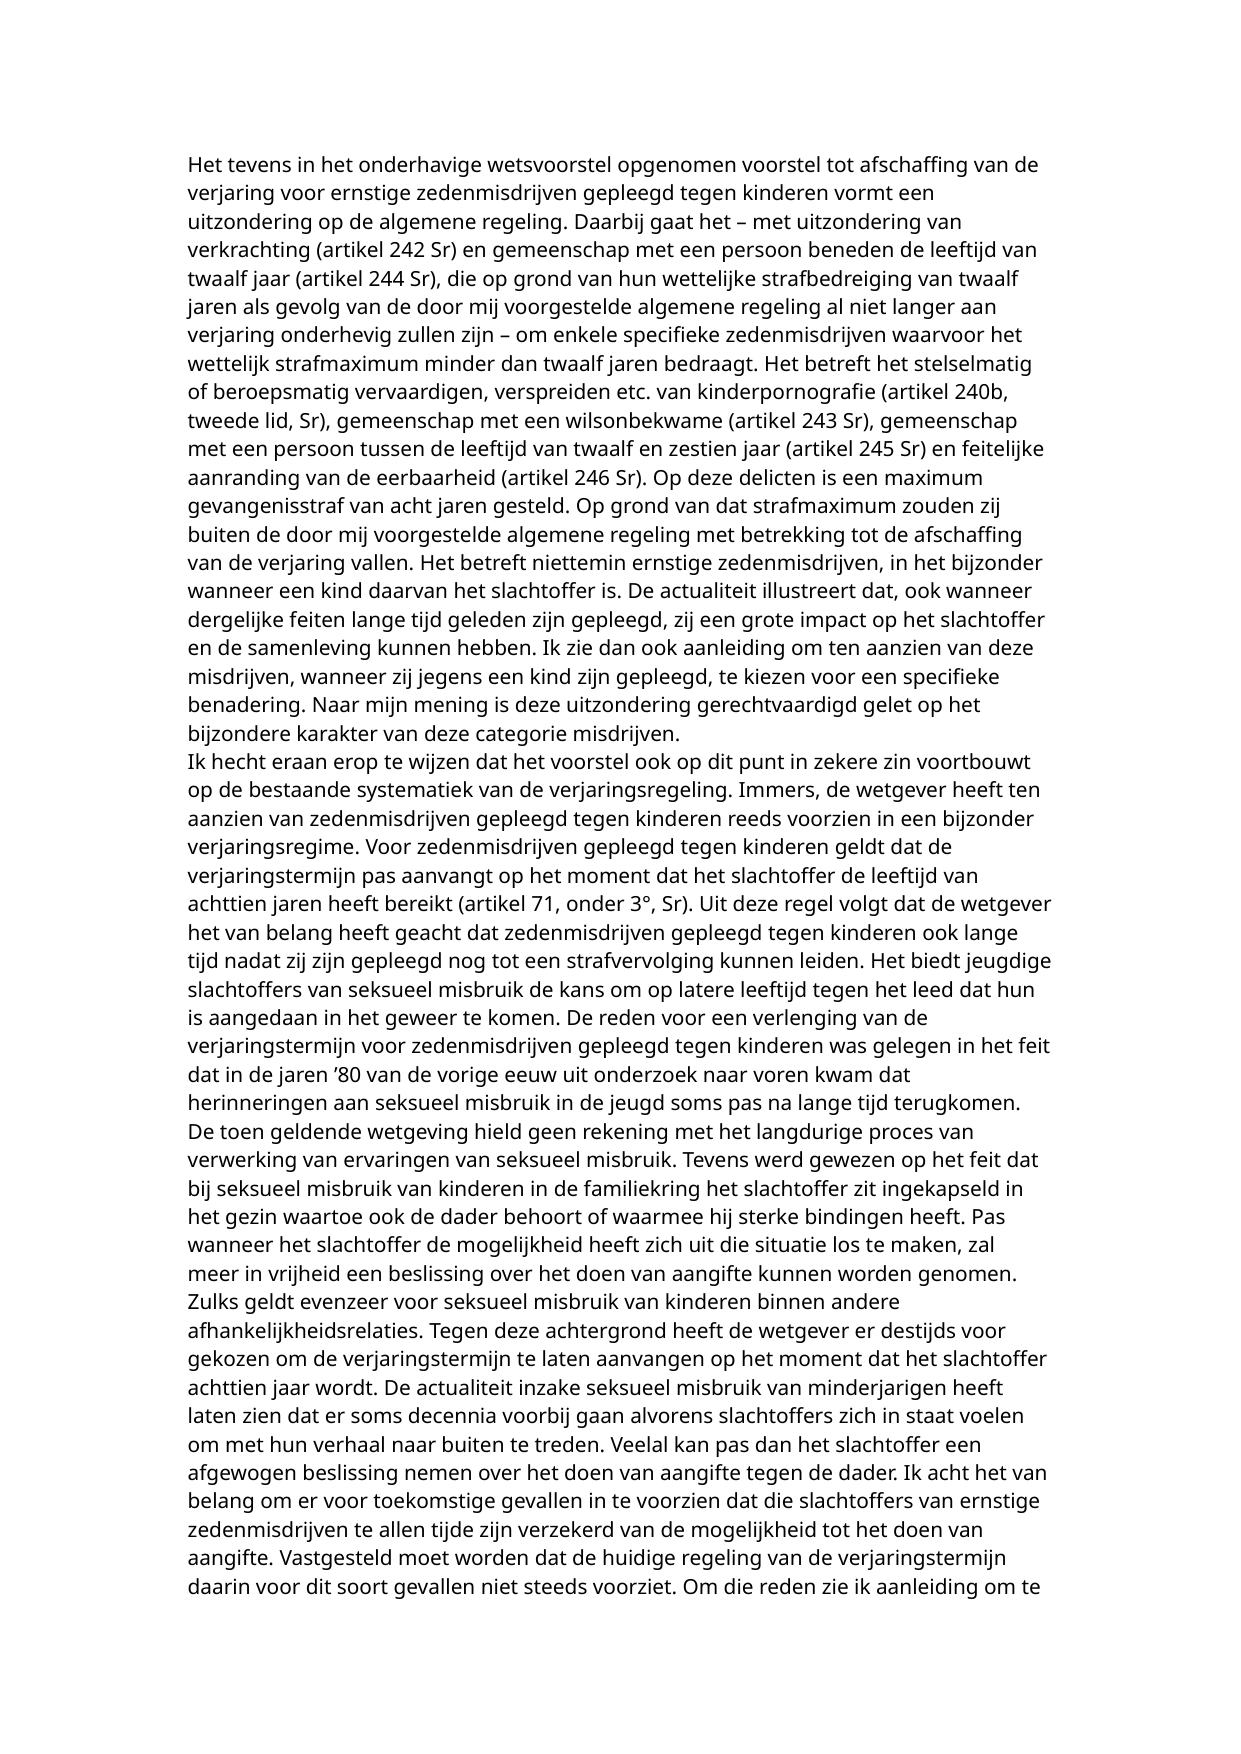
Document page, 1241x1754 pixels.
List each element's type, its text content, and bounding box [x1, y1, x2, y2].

text Ik hecht eraan erop te wijzen dat het voorstel ook op dit punt in zekere zin voortbouwt op de bestaande systematiek van de verjaringsregeling. Immers, de wetgever heeft ten aanzien van zedenmisdrijven gepleegd tegen kinderen reeds voorzien in een bijzonder verjaringsregime. Voor zedenmisdrijven gepleegd tegen kinderen geldt dat de verjaringstermijn pas aanvangt op het moment dat het slachtoffer de leeftijd van achttien jaren heeft bereikt (artikel 71, onder 3°, Sr). Uit deze regel volgt dat de wetgever het van belang heeft geacht dat zedenmisdrijven gepleegd tegen kinderen ook lange tijd nadat zij zijn gepleegd nog tot een strafvervolging kunnen leiden. Het biedt jeugdige slachtoffers van seksueel misbruik de kans om op latere leeftijd tegen het leed dat hun is aangedaan in het geweer te komen. De reden voor een verlenging van de verjaringstermijn voor zedenmisdrijven gepleegd tegen kinderen was gelegen in het feit dat in de jaren ’80 van de vorige eeuw uit onderzoek naar voren kwam dat herinneringen aan seksueel misbruik in de jeugd soms pas na lange tijd terugkomen. De toen geldende wetgeving hield geen rekening met het langdurige proces van verwerking van ervaringen van seksueel misbruik. Tevens werd gewezen op het feit dat bij seksueel misbruik van kinderen in de familiekring het slachtoffer zit ingekapseld in het gezin waartoe ook de dader behoort of waarmee hij sterke bindingen heeft. Pas wanneer het slachtoffer de mogelijkheid heeft zich uit die situatie los te maken, zal meer in vrijheid een beslissing over het doen van aangifte kunnen worden genomen. Zulks geldt evenzeer voor seksueel misbruik van kinderen binnen andere afhankelijkheidsrelaties. Tegen deze achtergrond heeft de wetgever er destijds voor gekozen om de verjaringstermijn te laten aanvangen op het moment dat het slachtoffer achttien jaar wordt. De actualiteit inzake seksueel misbruik van minderjarigen heeft laten zien dat er soms decennia voorbij gaan alvorens slachtoffers zich in staat voelen om met hun verhaal naar buiten te treden. Veelal kan pas dan het slachtoffer een afgewogen beslissing nemen over het doen van aangifte tegen de dader. Ik acht het van belang om er voor toekomstige gevallen in te voorzien dat die slachtoffers van ernstige zedenmisdrijven te allen tijde zijn verzekerd van de mogelijkheid tot het doen van aangifte. Vastgesteld moet worden dat de huidige regeling van de verjaringstermijn daarin voor dit soort gevallen niet steeds voorziet. Om die reden zie ik aanleiding om te [187, 747, 1053, 1600]
text Het tevens in het onderhavige wetsvoorstel opgenomen voorstel tot afschaffing van de verjaring voor ernstige zedenmisdrijven gepleegd tegen kinderen vormt een uitzondering op de algemene regeling. Daarbij gaat het – met uitzondering van verkrachting (artikel 242 Sr) en gemeenschap met een persoon beneden de leeftijd van twaalf jaar (artikel 244 Sr), die op grond van hun wettelijke strafbedreiging van twaalf jaren als gevolg van de door mij voorgestelde algemene regeling al niet langer aan verjaring onderhevig zullen zijn – om enkele specifieke zedenmisdrijven waarvoor het wettelijk strafmaximum minder dan twaalf jaren bedraagt. Het betreft het stelselmatig of beroepsmatig vervaardigen, verspreiden etc. van kinderpornografie (artikel 240b, tweede lid, Sr), gemeenschap met een wilsonbekwame (artikel 243 Sr), gemeenschap met een persoon tussen de leeftijd van twaalf en zestien jaar (artikel 245 Sr) en feitelijke aanranding van de eerbaarheid (artikel 246 Sr). Op deze delicten is een maximum gevangenisstraf van acht jaren gesteld. Op grond van dat strafmaximum zouden zij buiten de door mij voorgestelde algemene regeling met betrekking tot de afschaffing van de verjaring vallen. Het betreft niettemin ernstige zedenmisdrijven, in het bijzonder wanneer een kind daarvan het slachtoffer is. De actualiteit illustreert dat, ook wanneer dergelijke feiten lange tijd geleden zijn gepleegd, zij een grote impact op het slachtoffer en de samenleving kunnen hebben. Ik zie dan ook aanleiding om ten aanzien van deze misdrijven, wanneer zij jegens een kind zijn gepleegd, te kiezen voor een specifieke benadering. Naar mijn mening is deze uitzondering gerechtvaardigd gelet op het bijzondere karakter van deze categorie misdrijven. [187, 150, 1053, 747]
